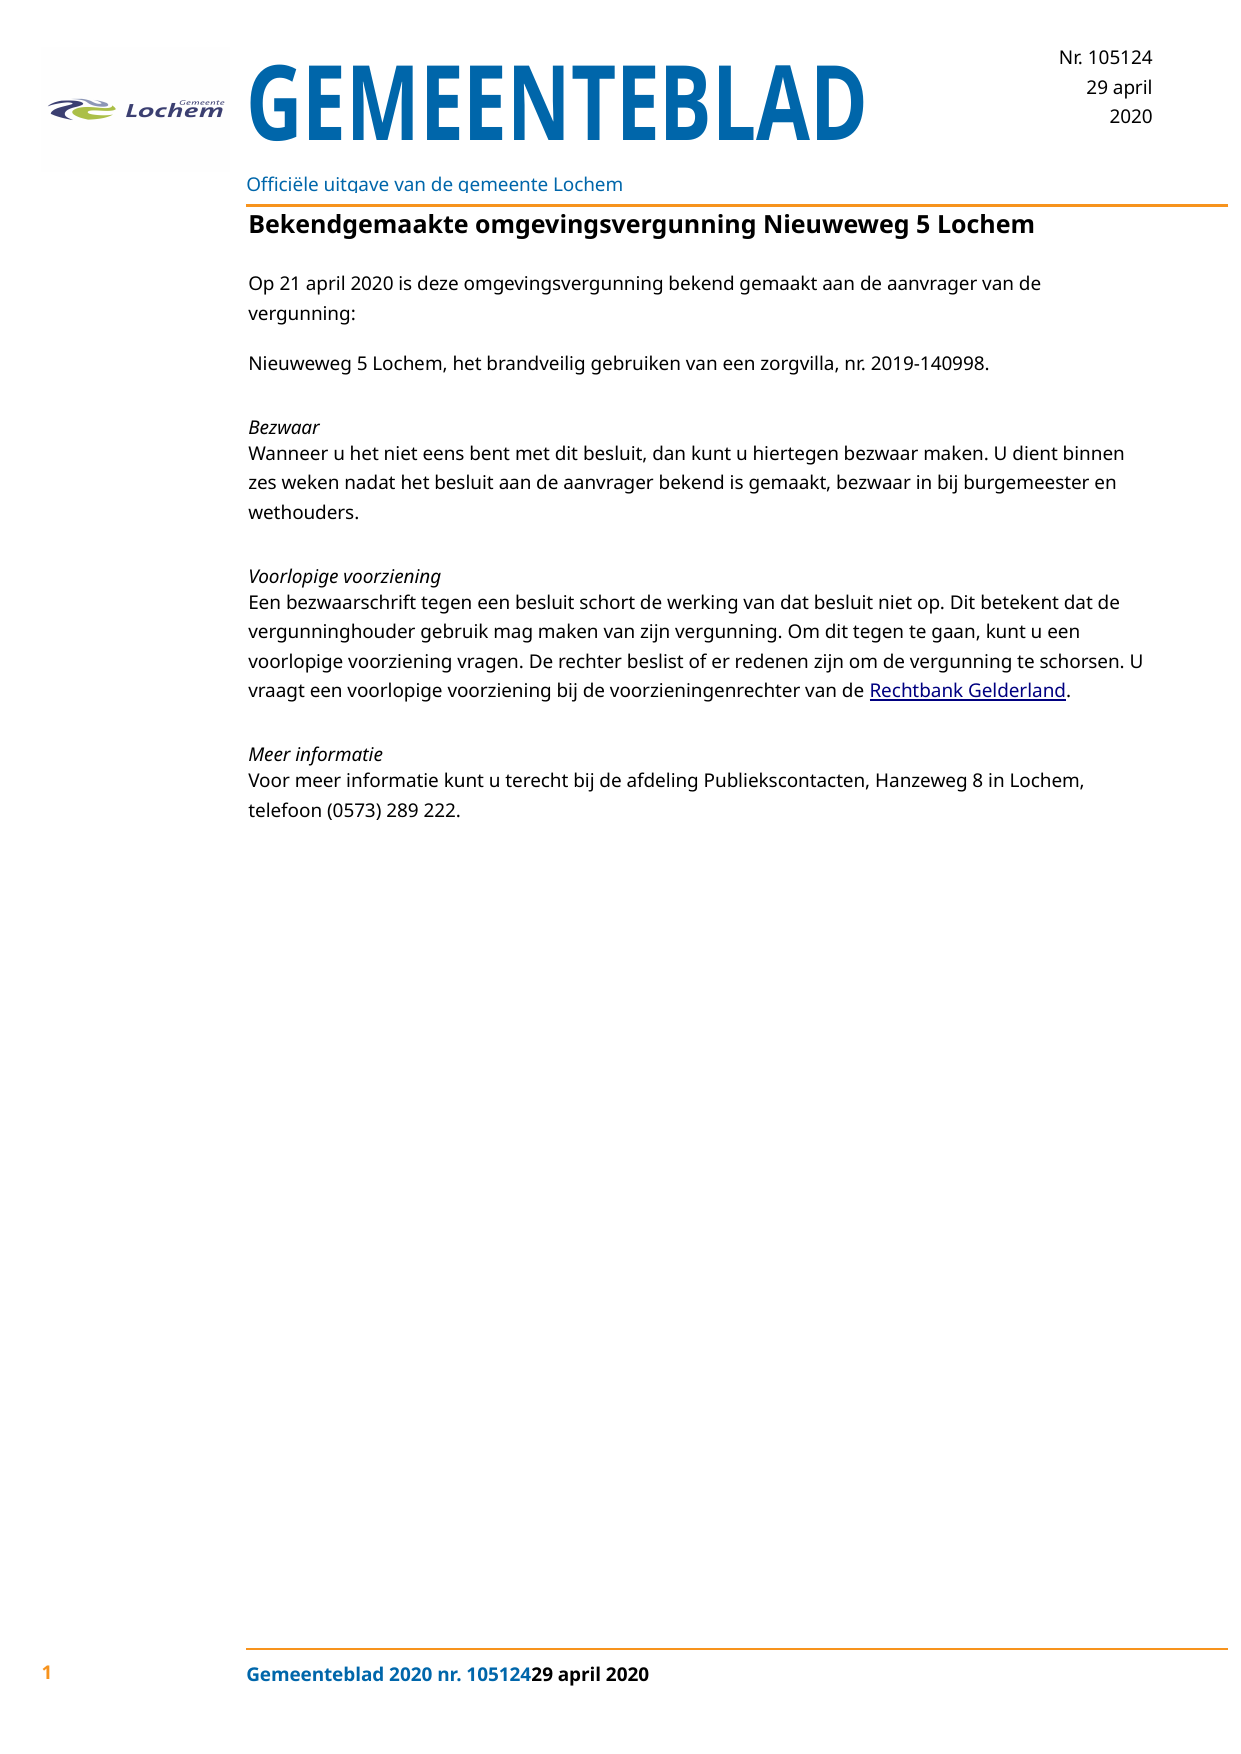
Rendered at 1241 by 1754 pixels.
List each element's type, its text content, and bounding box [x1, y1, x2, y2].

text Op 21 april 2020 is deze omgevingsvergunning bekend gemaakt aan de aanvrager van de vergunning: [248, 270, 1152, 326]
text Bekendgemaakte omgevingsvergunning Nieuweweg 5 Lochem [248, 207, 1152, 241]
text Wanneer u het niet eens bent met dit besluit, dan kunt u hiertegen bezwaar maken. U dient binnen zes weken nadat het besluit aan de aanvrager bekend is gemaakt, bezwaar in bij burgemeester en wethouders. [248, 440, 1152, 525]
text Een bezwaarschrift tegen een besluit schort de werking van dat besluit niet op. Dit betekent dat de vergunninghouder gebruik mag maken van zijn vergunning. Om dit tegen te gaan, kunt u een voorlopige voorziening vragen. De rechter beslist of er redenen zijn om de vergunning te schorsen. U vraagt een voorlopige voorziening bij de voorzieningenrechter van de Rechtbank Gelderland. [248, 589, 1152, 703]
picture [41, 47, 231, 172]
text Meer informatie [248, 742, 1152, 767]
text Voor meer informatie kunt u terecht bij de afdeling Publiekscontacten, Hanzeweg 8 in Lochem, telefoon (0573) 289 222. [248, 767, 1152, 823]
text Bezwaar [248, 414, 1152, 440]
text Nieuweweg 5 Lochem, het brandveilig gebruiken van een zorgvilla, nr. 2019-140998. [248, 350, 1152, 376]
text Voorlopige voorziening [248, 563, 1152, 589]
